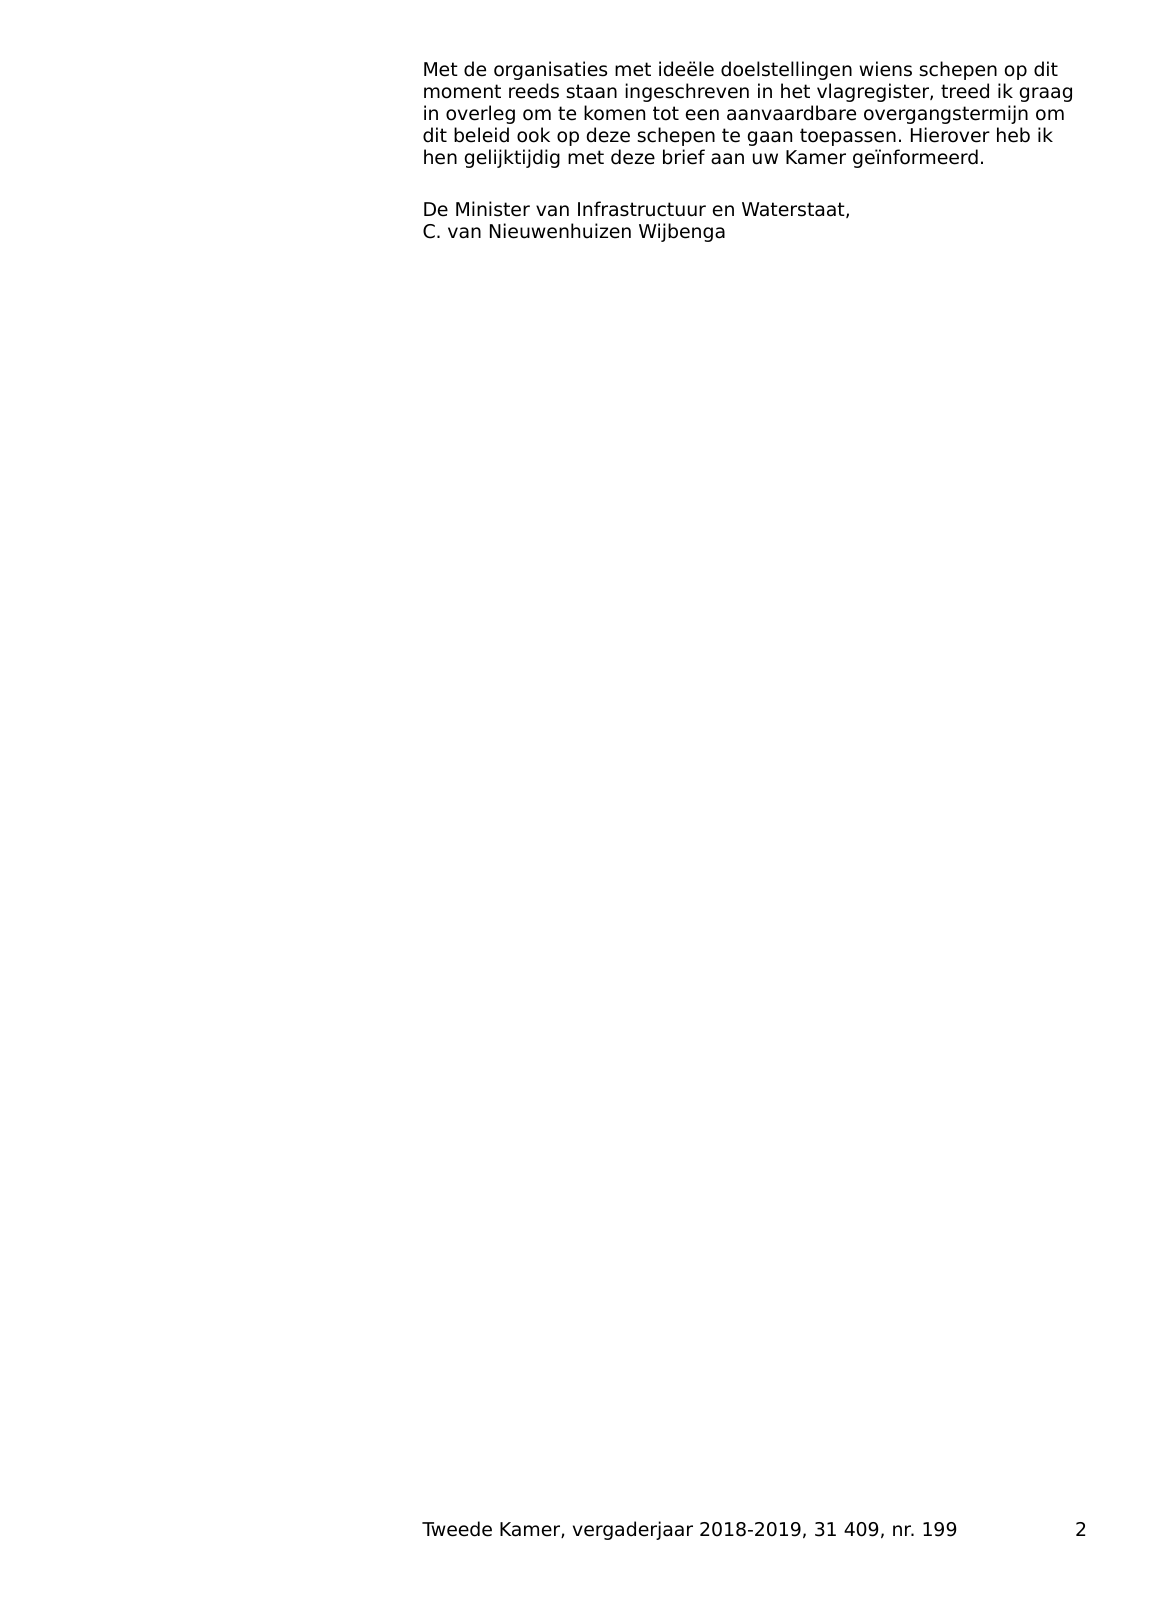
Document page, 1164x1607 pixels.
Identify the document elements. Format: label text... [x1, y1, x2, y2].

text Met de organisaties met ideële doelstellingen wiens schepen op dit moment reeds staan ingeschreven in het vlagregister, treed ik graag in overleg om te komen tot een aanvaardbare overgangstermijn om dit beleid ook op deze schepen te gaan toepassen. Hierover heb ik hen gelijktijdig met deze brief aan uw Kamer geïnformeerd. [422, 59, 1087, 169]
text De Minister van Infrastructuur en Waterstaat, C. van Nieuwenhuizen Wijbenga [422, 199, 1087, 243]
